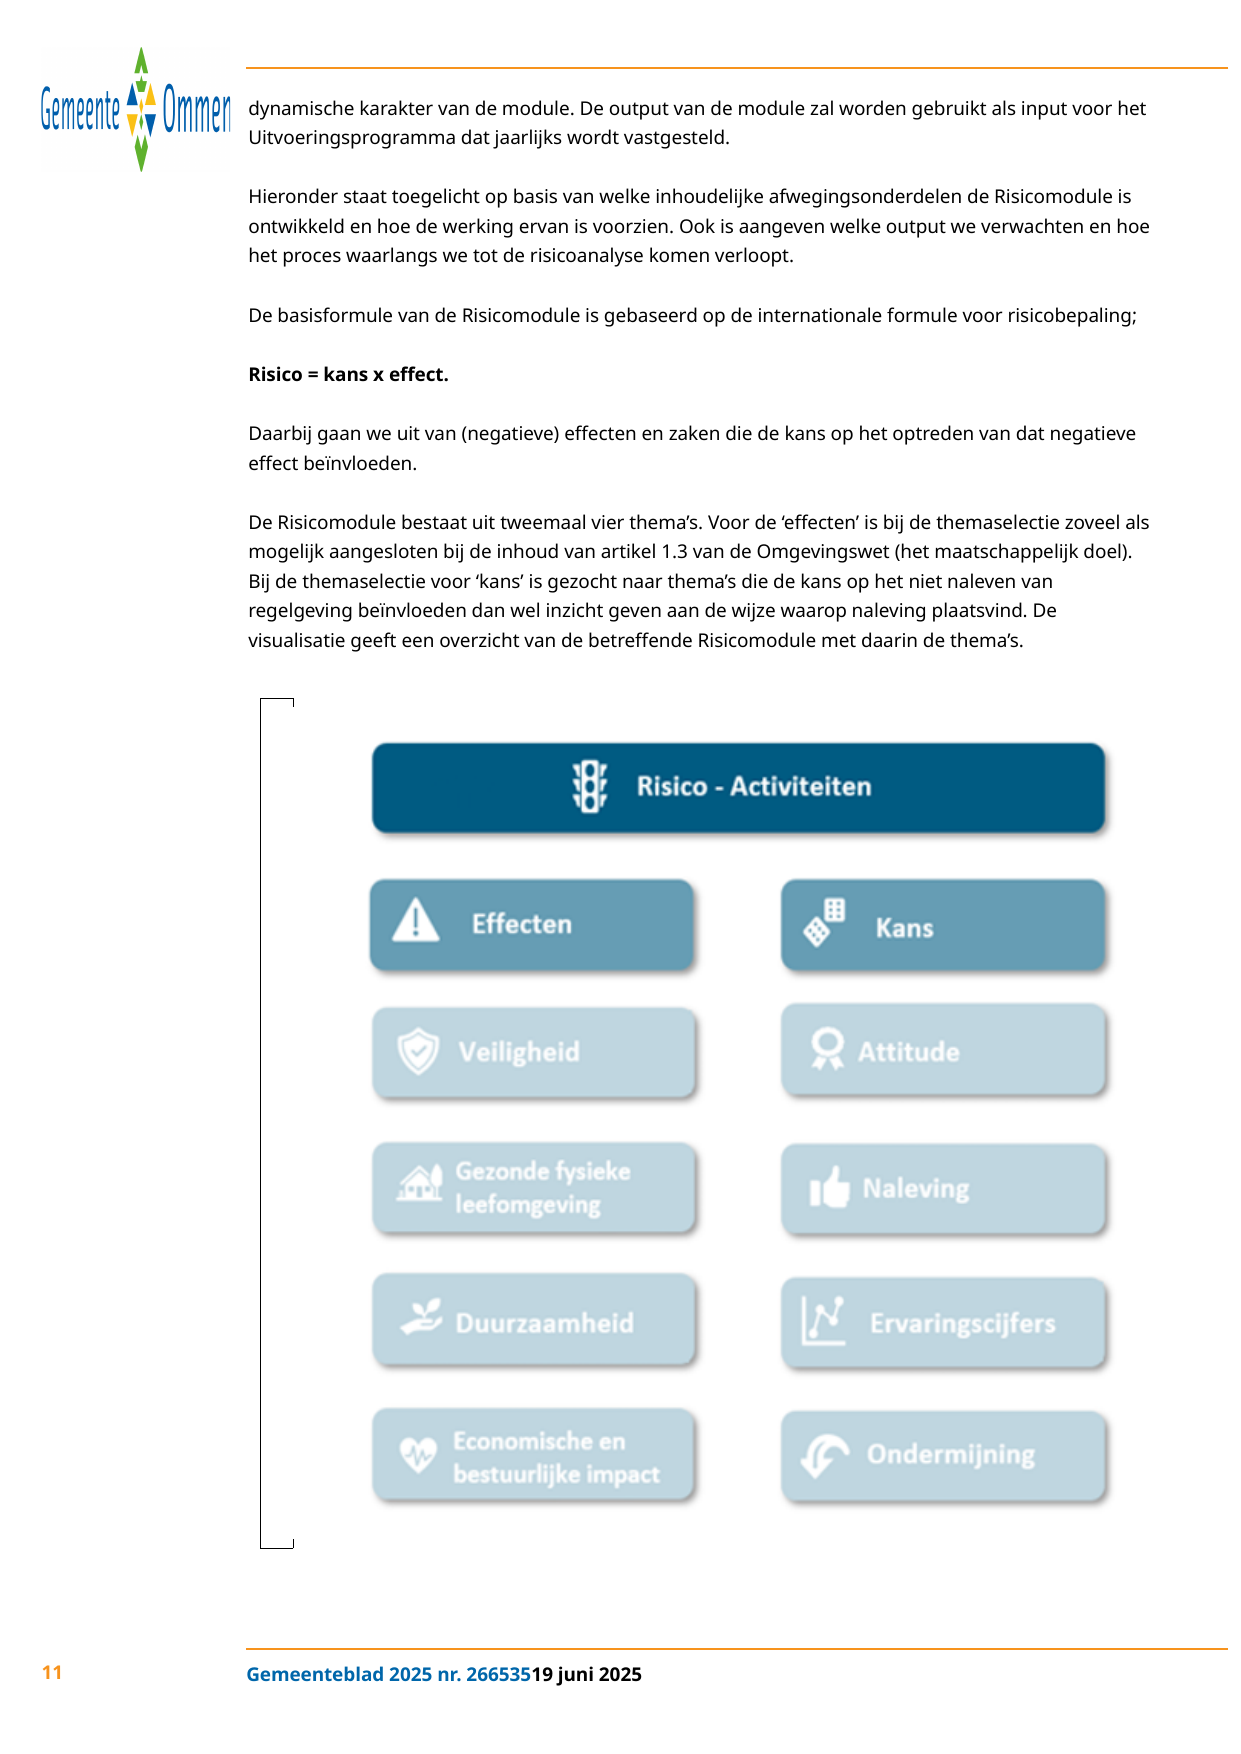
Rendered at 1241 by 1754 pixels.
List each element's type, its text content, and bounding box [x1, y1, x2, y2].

text dynamische karakter van de module. De output van de module zal worden gebruikt als input voor het Uitvoeringsprogramma dat jaarlijks wordt vastgesteld. [248, 95, 1152, 150]
text Risico = kans x effect. [248, 361, 1152, 387]
text Daarbij gaan we uit van (negatieve) effecten en zaken die de kans op het optreden van dat negatieve effect beïnvloeden. [248, 420, 1152, 476]
text De Risicomodule bestaat uit tweemaal vier thema’s. Voor de ‘effecten’ is bij de themaselectie zoveel als mogelijk aangesloten bij de inhoud van artikel 1.3 van de Omgevingswet (het maatschappelijk doel). Bij de themaselectie voor ‘kans’ is gezocht naar thema’s die de kans op het niet naleven van regelgeving beïnvloeden dan wel inzicht geven aan de wijze waarop naleving plaatsvind. De visualisatie geeft een overzicht van de betreffende Risicomodule met daarin de thema’s. [248, 509, 1152, 653]
picture [268, 707, 1173, 1539]
picture [41, 47, 231, 172]
text Hieronder staat toegelicht op basis van welke inhoudelijke afwegingsonderdelen de Risicomodule is ontwikkeld en hoe de werking ervan is voorzien. Ook is aangeven welke output we verwachten en hoe het proces waarlangs we tot de risicoanalyse komen verloopt. [248, 183, 1152, 268]
text De basisformule van de Risicomodule is gebaseerd op de internationale formule voor risicobepaling; [248, 302, 1152, 328]
